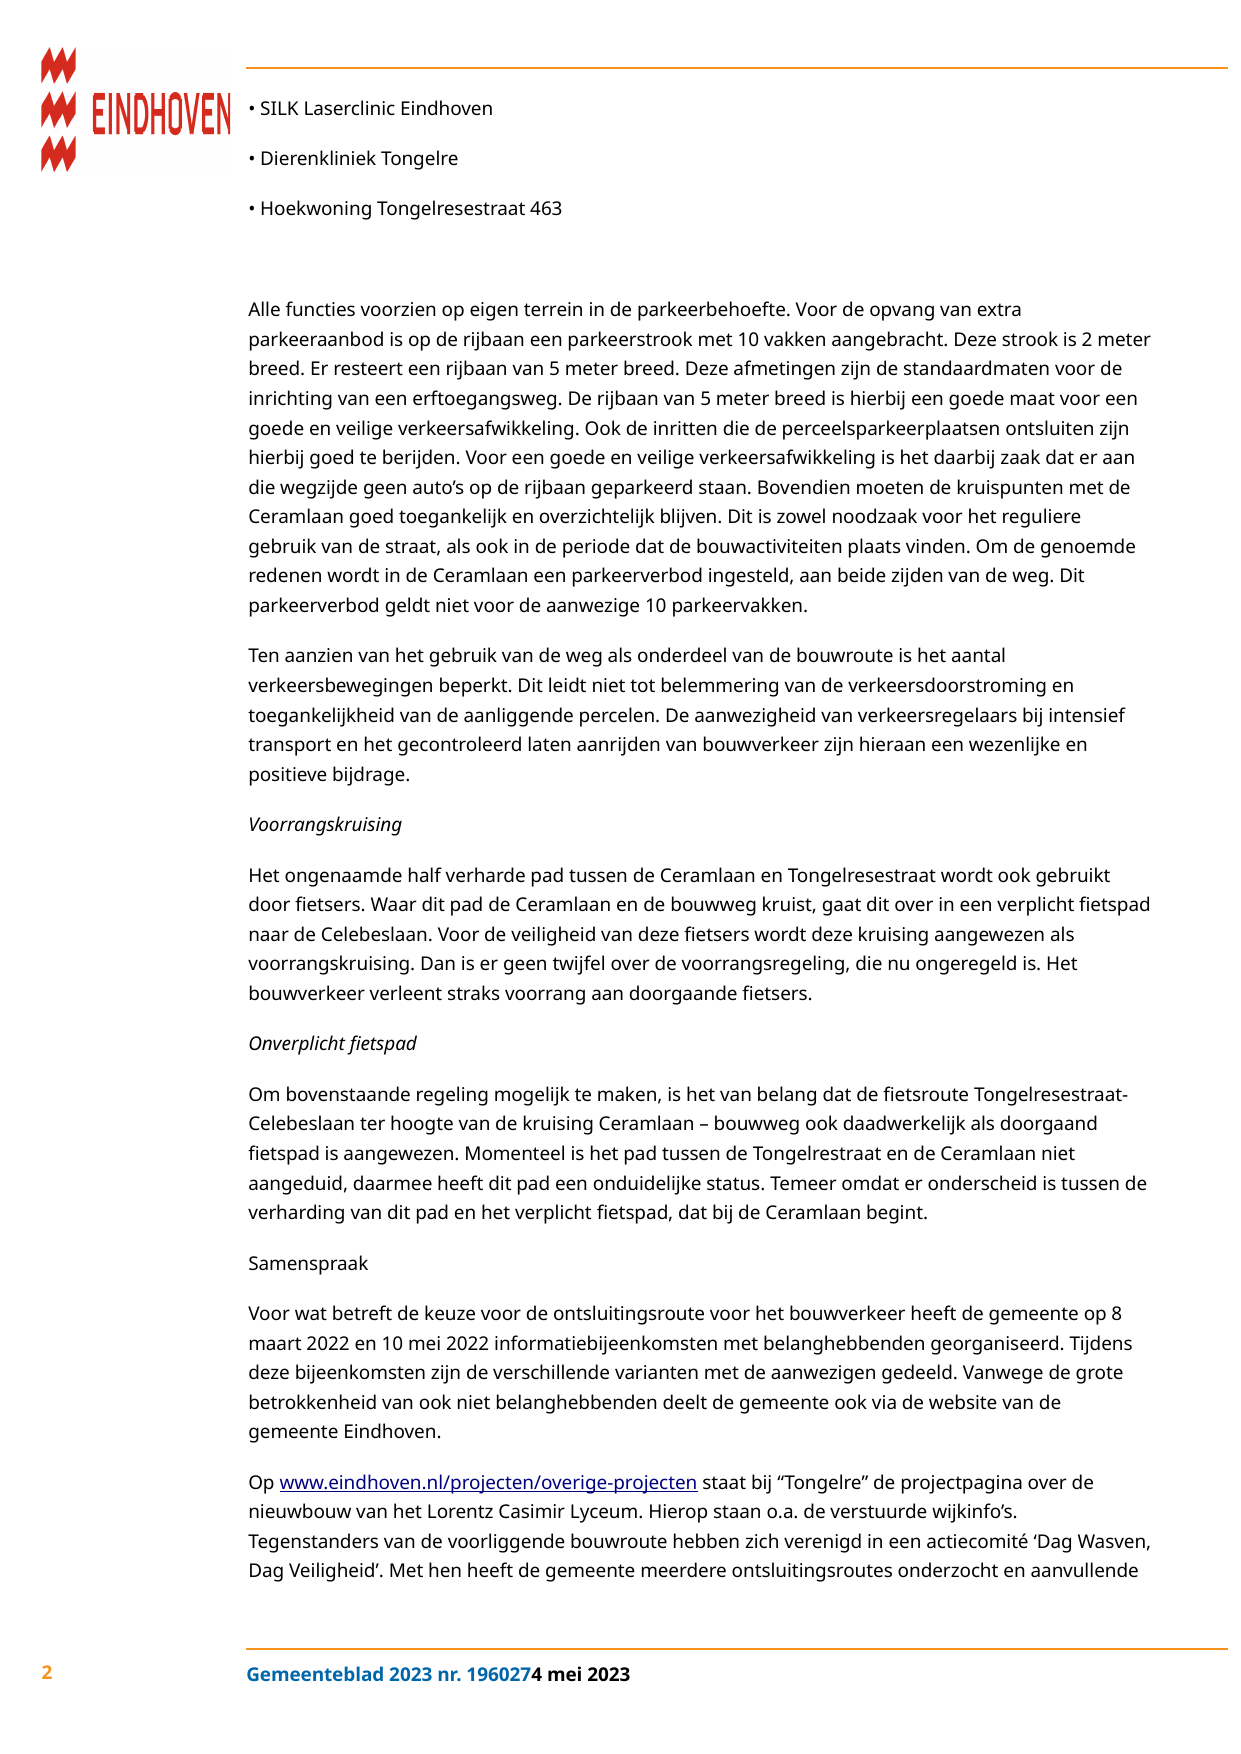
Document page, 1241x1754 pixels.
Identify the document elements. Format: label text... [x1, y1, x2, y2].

text Alle functies voorzien op eigen terrein in de parkeerbehoefte. Voor de opvang van extra parkeeraanbod is op de rijbaan een parkeerstrook met 10 vakken aangebracht. Deze strook is 2 meter breed. Er resteert een rijbaan van 5 meter breed. Deze afmetingen zijn de standaardmaten voor de inrichting van een erftoegangsweg. De rijbaan van 5 meter breed is hierbij een goede maat voor een goede en veilige verkeersafwikkeling. Ook de inritten die de perceelsparkeerplaatsen ontsluiten zijn hierbij goed te berijden. Voor een goede en veilige verkeersafwikkeling is het daarbij zaak dat er aan die wegzijde geen auto’s op de rijbaan geparkeerd staan. Bovendien moeten de kruispunten met de Ceramlaan goed toegankelijk en overzichtelijk blijven. Dit is zowel noodzaak voor het reguliere gebruik van de straat, als ook in de periode dat de bouwactiviteiten plaats vinden. Om de genoemde redenen wordt in de Ceramlaan een parkeerverbod ingesteld, aan beide zijden van de weg. Dit parkeerverbod geldt niet voor de aanwezige 10 parkeervakken. [248, 296, 1152, 618]
text • SILK Laserclinic Eindhoven [248, 95, 1152, 121]
text • Hoekwoning Tongelresestraat 463 [248, 196, 1152, 221]
text Onverplicht fietspad [248, 1031, 1152, 1056]
picture [41, 47, 231, 172]
text Voor wat betreft de keuze voor de ontsluitingsroute voor het bouwverkeer heeft de gemeente op 8 maart 2022 en 10 mei 2022 informatiebijeenkomsten met belanghebbenden georganiseerd. Tijdens deze bijeenkomsten zijn de verschillende varianten met de aanwezigen gedeeld. Vanwege de grote betrokkenheid van ook niet belanghebbenden deelt de gemeente ook via de website van de gemeente Eindhoven. [248, 1300, 1152, 1444]
text Op www.eindhoven.nl/projecten/overige-projecten staat bij “Tongelre” de projectpagina over de nieuwbouw van het Lorentz Casimir Lyceum. Hierop staan o.a. de verstuurde wijkinfo’s. Tegenstanders van de voorliggende bouwroute hebben zich verenigd in een actiecomité ‘Dag Wasven, Dag Veiligheid’. Met hen heeft de gemeente meerdere ontsluitingsroutes onderzocht en aanvullende [248, 1469, 1152, 1583]
text Samenspraak [248, 1250, 1152, 1276]
text Het ongenaamde half verharde pad tussen de Ceramlaan en Tongelresestraat wordt ook gebruikt door fietsers. Waar dit pad de Ceramlaan en de bouwweg kruist, gaat dit over in een verplicht fietspad naar de Celebeslaan. Voor de veiligheid van deze fietsers wordt deze kruising aangewezen als voorrangskruising. Dan is er geen twijfel over de voorrangsregeling, die nu ongeregeld is. Het bouwverkeer verleent straks voorrang aan doorgaande fietsers. [248, 862, 1152, 1006]
text Om bovenstaande regeling mogelijk te maken, is het van belang dat de fietsroute Tongelresestraat- Celebeslaan ter hoogte van de kruising Ceramlaan – bouwweg ook daadwerkelijk als doorgaand fietspad is aangewezen. Momenteel is het pad tussen de Tongelrestraat en de Ceramlaan niet aangeduid, daarmee heeft dit pad een onduidelijke status. Temeer omdat er onderscheid is tussen de verharding van dit pad en het verplicht fietspad, dat bij de Ceramlaan begint. [248, 1081, 1152, 1225]
text Voorrangskruising [248, 811, 1152, 837]
text Ten aanzien van het gebruik van de weg als onderdeel van de bouwroute is het aantal verkeersbewegingen beperkt. Dit leidt niet tot belemmering van de verkeersdoorstroming en toegankelijkheid van de aanliggende percelen. De aanwezigheid van verkeersregelaars bij intensief transport en het gecontroleerd laten aanrijden van bouwverkeer zijn hieraan een wezenlijke en positieve bijdrage. [248, 643, 1152, 787]
text • Dierenkliniek Tongelre [248, 145, 1152, 171]
